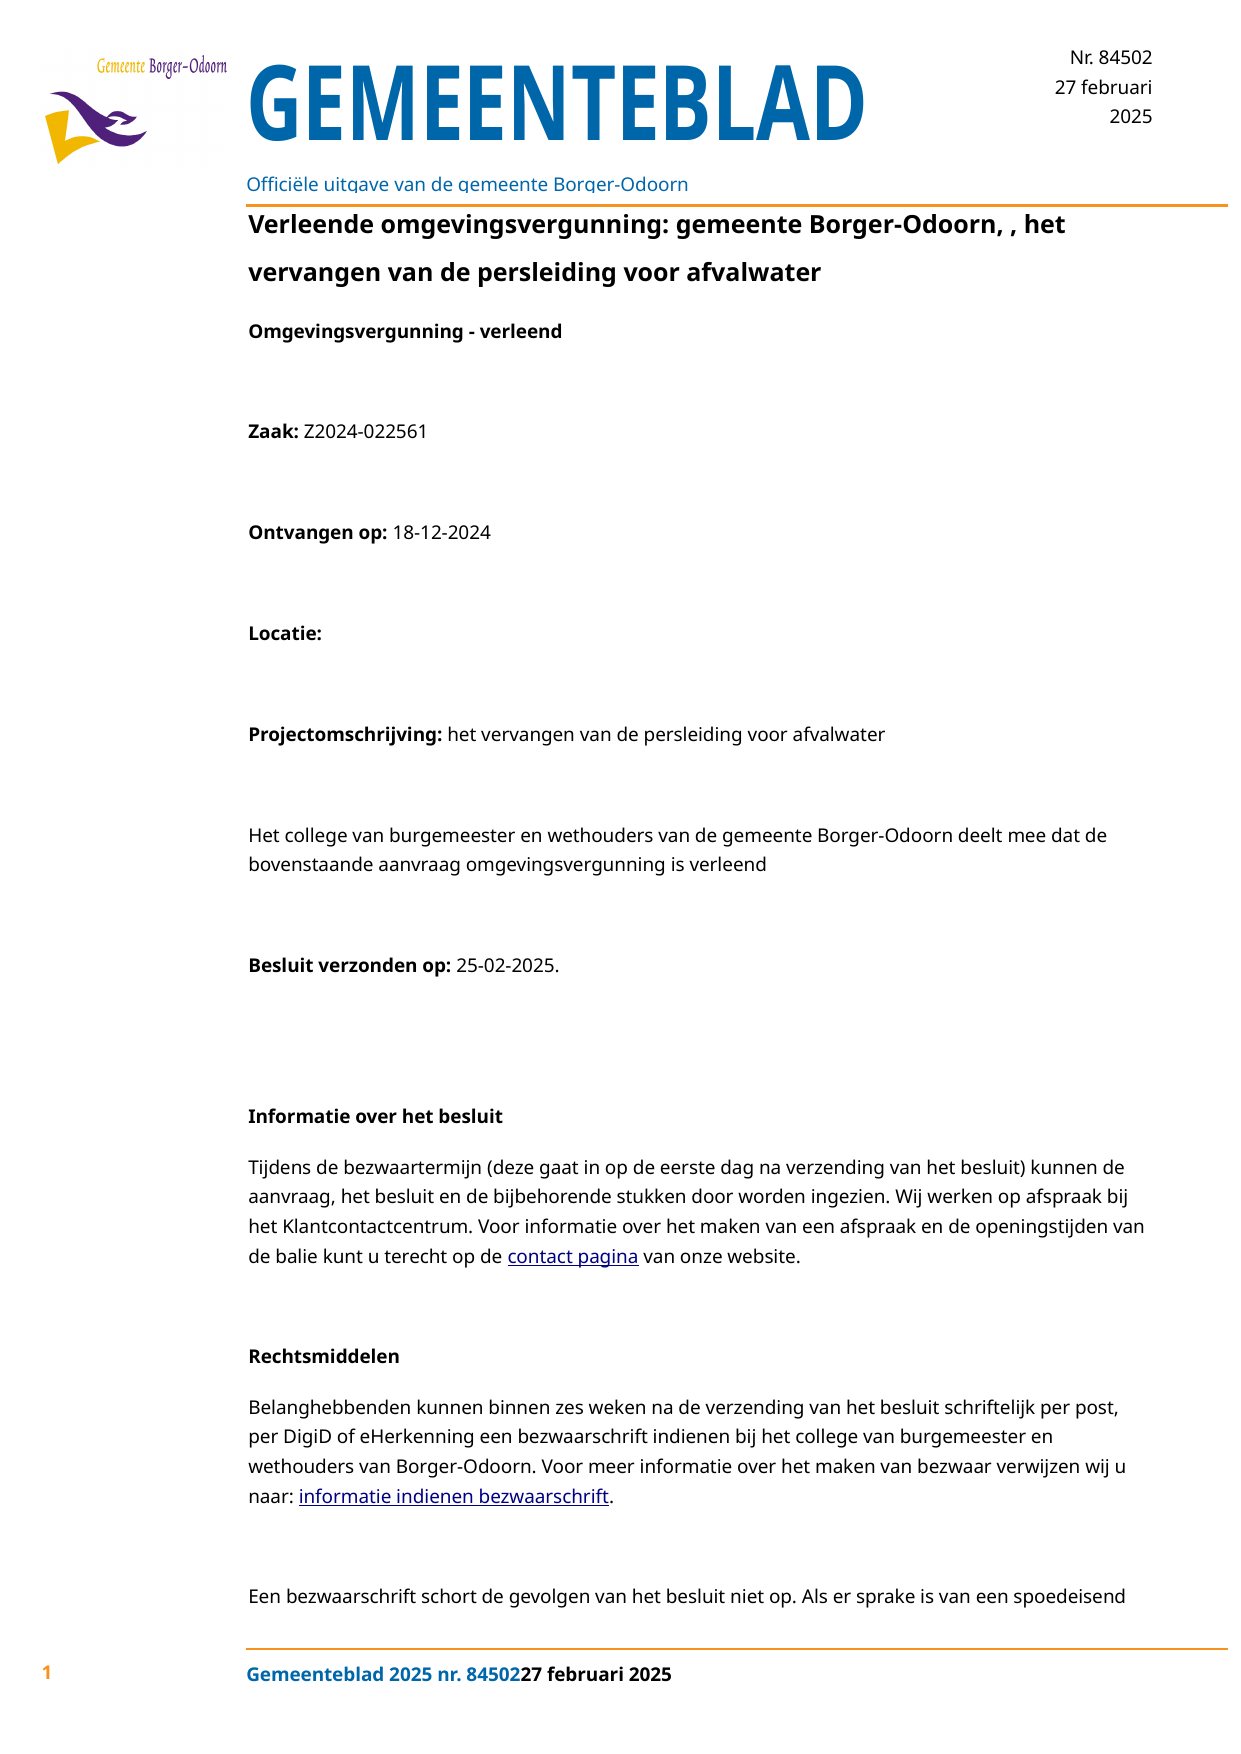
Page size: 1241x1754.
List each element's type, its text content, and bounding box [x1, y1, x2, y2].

text Tijdens de bezwaartermijn (deze gaat in op de eerste dag na verzending van het besluit) kunnen de aanvraag, het besluit en de bijbehorende stukken door worden ingezien. Wij werken op afspraak bij het Klantcontactcentrum. Voor informatie over het maken van een afspraak en de openingstijden van de balie kunt u terecht op de contact pagina van onze website. [248, 1154, 1152, 1269]
picture [41, 47, 231, 172]
text Locatie: [248, 620, 1152, 646]
text Verleende omgevingsvergunning: gemeente Borger-Odoorn, , het vervangen van de persleiding voor afvalwater [248, 207, 1152, 288]
text Het college van burgemeester en wethouders van de gemeente Borger-Odoorn deelt mee dat de bovenstaande aanvraag omgevingsvergunning is verleend [248, 822, 1152, 877]
text Besluit verzonden op: 25-02-2025. [248, 952, 1152, 978]
text Zaak: Z2024-022561 [248, 419, 1152, 444]
text Rechtsmiddelen [248, 1344, 1152, 1369]
text Belanghebbenden kunnen binnen zes weken na de verzending van het besluit schriftelijk per post, per DigiD of eHerkenning een bezwaarschrift indienen bij het college van burgemeester en wethouders van Borger-Odoorn. Voor meer informatie over het maken van bezwaar verwijzen wij u naar: informatie indienen bezwaarschrift. [248, 1394, 1152, 1509]
text Ontvangen op: 18-12-2024 [248, 519, 1152, 545]
text Informatie over het besluit [248, 1104, 1152, 1129]
text Omgevingsvergunning - verleend [248, 318, 1152, 344]
text Een bezwaarschrift schort de gevolgen van het besluit niet op. Als er sprake is van een spoedeisend [248, 1584, 1152, 1609]
text Projectomschrijving: het vervangen van de persleiding voor afvalwater [248, 721, 1152, 747]
